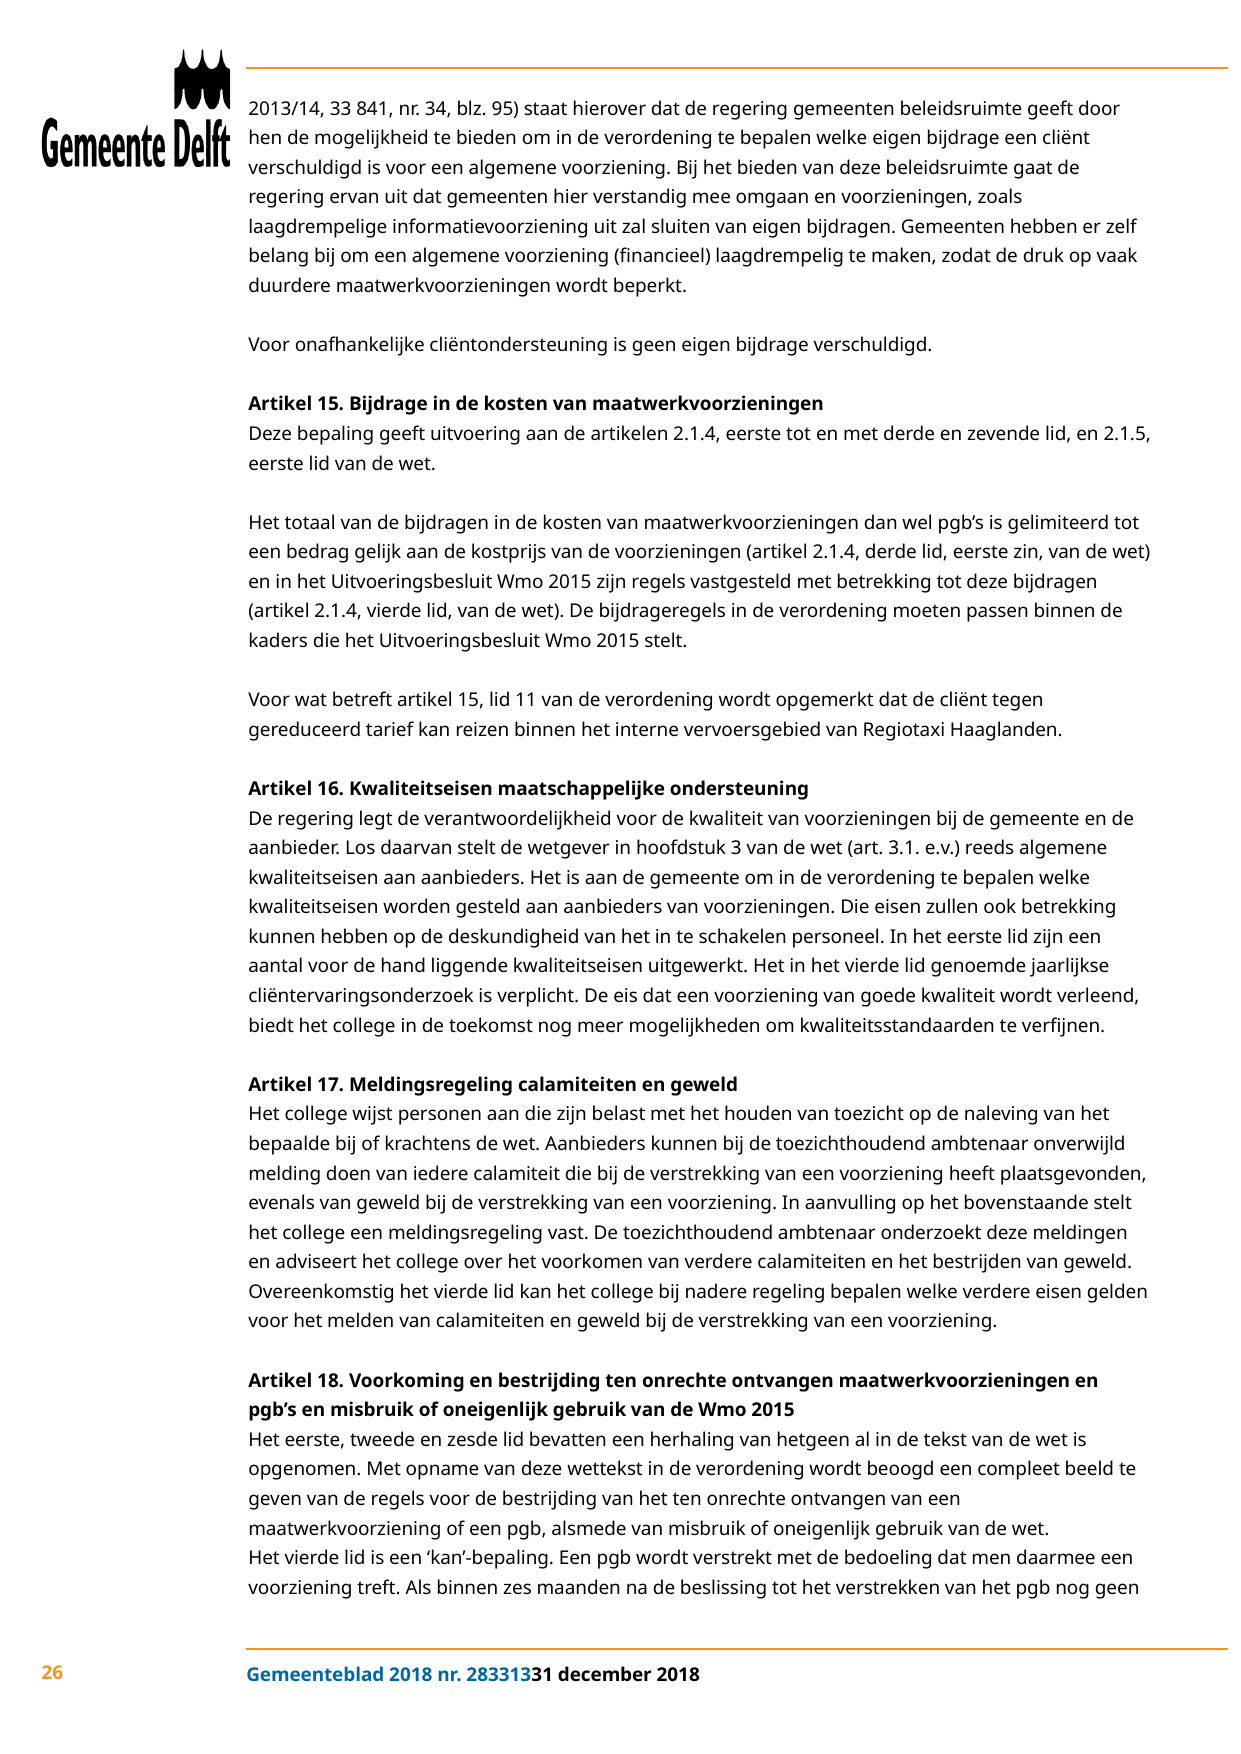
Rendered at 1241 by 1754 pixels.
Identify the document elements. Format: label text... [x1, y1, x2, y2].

text Artikel 17. Meldingsregeling calamiteiten en geweld [248, 1071, 1152, 1097]
text Artikel 15. Bijdrage in de kosten van maatwerkvoorzieningen [248, 391, 1152, 416]
text Artikel 18. Voorkoming en bestrijding ten onrechte ontvangen maatwerkvoorzieningen en pgb’s en misbruik of oneigenlijk gebruik van de Wmo 2015 [248, 1367, 1152, 1422]
text 2013/14, 33 841, nr. 34, blz. 95) staat hierover dat de regering gemeenten beleidsruimte geeft door hen de mogelijkheid te bieden om in de verordening te bepalen welke eigen bijdrage een cliënt verschuldigd is voor een algemene voorziening. Bij het bieden van deze beleidsruimte gaat de regering ervan uit dat gemeenten hier verstandig mee omgaan en voorzieningen, zoals laagdrempelige informatievoorziening uit zal sluiten van eigen bijdragen. Gemeenten hebben er zelf belang bij om een algemene voorziening (financieel) laagdrempelig te maken, zodat de druk op vaak duurdere maatwerkvoorzieningen wordt beperkt. [248, 95, 1152, 298]
text Het totaal van de bijdragen in de kosten van maatwerkvoorzieningen dan wel pgb’s is gelimiteerd tot een bedrag gelijk aan de kostprijs van de voorzieningen (artikel 2.1.4, derde lid, eerste zin, van de wet) en in het Uitvoeringsbesluit Wmo 2015 zijn regels vastgesteld met betrekking tot deze bijdragen (artikel 2.1.4, vierde lid, van de wet). De bijdrageregels in de verordening moeten passen binnen de kaders die het Uitvoeringsbesluit Wmo 2015 stelt. [248, 509, 1152, 653]
text Het eerste, tweede en zesde lid bevatten een herhaling van hetgeen al in de tekst van de wet is opgenomen. Met opname van deze wettekst in de verordening wordt beoogd een compleet beeld te geven van de regels voor de bestrijding van het ten onrechte ontvangen van een maatwerkvoorziening of een pgb, alsmede van misbruik of oneigenlijk gebruik van de wet. [248, 1426, 1152, 1541]
text Het vierde lid is een ‘kan’-bepaling. Een pgb wordt verstrekt met de bedoeling dat men daarmee een voorziening treft. Als binnen zes maanden na de beslissing tot het verstrekken van het pgb nog geen [248, 1544, 1152, 1600]
text De regering legt de verantwoordelijkheid voor de kwaliteit van voorzieningen bij de gemeente en de aanbieder. Los daarvan stelt de wetgever in hoofdstuk 3 van de wet (art. 3.1. e.v.) reeds algemene kwaliteitseisen aan aanbieders. Het is aan de gemeente om in de verordening te bepalen welke kwaliteitseisen worden gesteld aan aanbieders van voorzieningen. Die eisen zullen ook betrekking kunnen hebben op de deskundigheid van het in te schakelen personeel. In het eerste lid zijn een aantal voor de hand liggende kwaliteitseisen uitgewerkt. Het in het vierde lid genoemde jaarlijkse cliëntervaringsonderzoek is verplicht. De eis dat een voorziening van goede kwaliteit wordt verleend, biedt het college in de toekomst nog meer mogelijkheden om kwaliteitsstandaarden te verfijnen. [248, 805, 1152, 1038]
text Artikel 16. Kwaliteitseisen maatschappelijke ondersteuning [248, 775, 1152, 801]
text Het college wijst personen aan die zijn belast met het houden van toezicht op de naleving van het bepaalde bij of krachtens de wet. Aanbieders kunnen bij de toezichthoudend ambtenaar onverwijld melding doen van iedere calamiteit die bij de verstrekking van een voorziening heeft plaatsgevonden, evenals van geweld bij de verstrekking van een voorziening. In aanvulling op het bovenstaande stelt het college een meldingsregeling vast. De toezichthoudend ambtenaar onderzoekt deze meldingen en adviseert het college over het voorkomen van verdere calamiteiten en het bestrijden van geweld. Overeenkomstig het vierde lid kan het college bij nadere regeling bepalen welke verdere eisen gelden voor het melden van calamiteiten en geweld bij de verstrekking van een voorziening. [248, 1101, 1152, 1333]
text Voor onafhankelijke cliëntondersteuning is geen eigen bijdrage verschuldigd. [248, 331, 1152, 357]
text Deze bepaling geeft uitvoering aan de artikelen 2.1.4, eerste tot en met derde en zevende lid, en 2.1.5, eerste lid van de wet. [248, 420, 1152, 476]
text Voor wat betreft artikel 15, lid 11 van de verordening wordt opgemerkt dat de cliënt tegen gereduceerd tarief kan reizen binnen het interne vervoersgebied van Regiotaxi Haaglanden. [248, 686, 1152, 742]
picture [41, 47, 231, 172]
